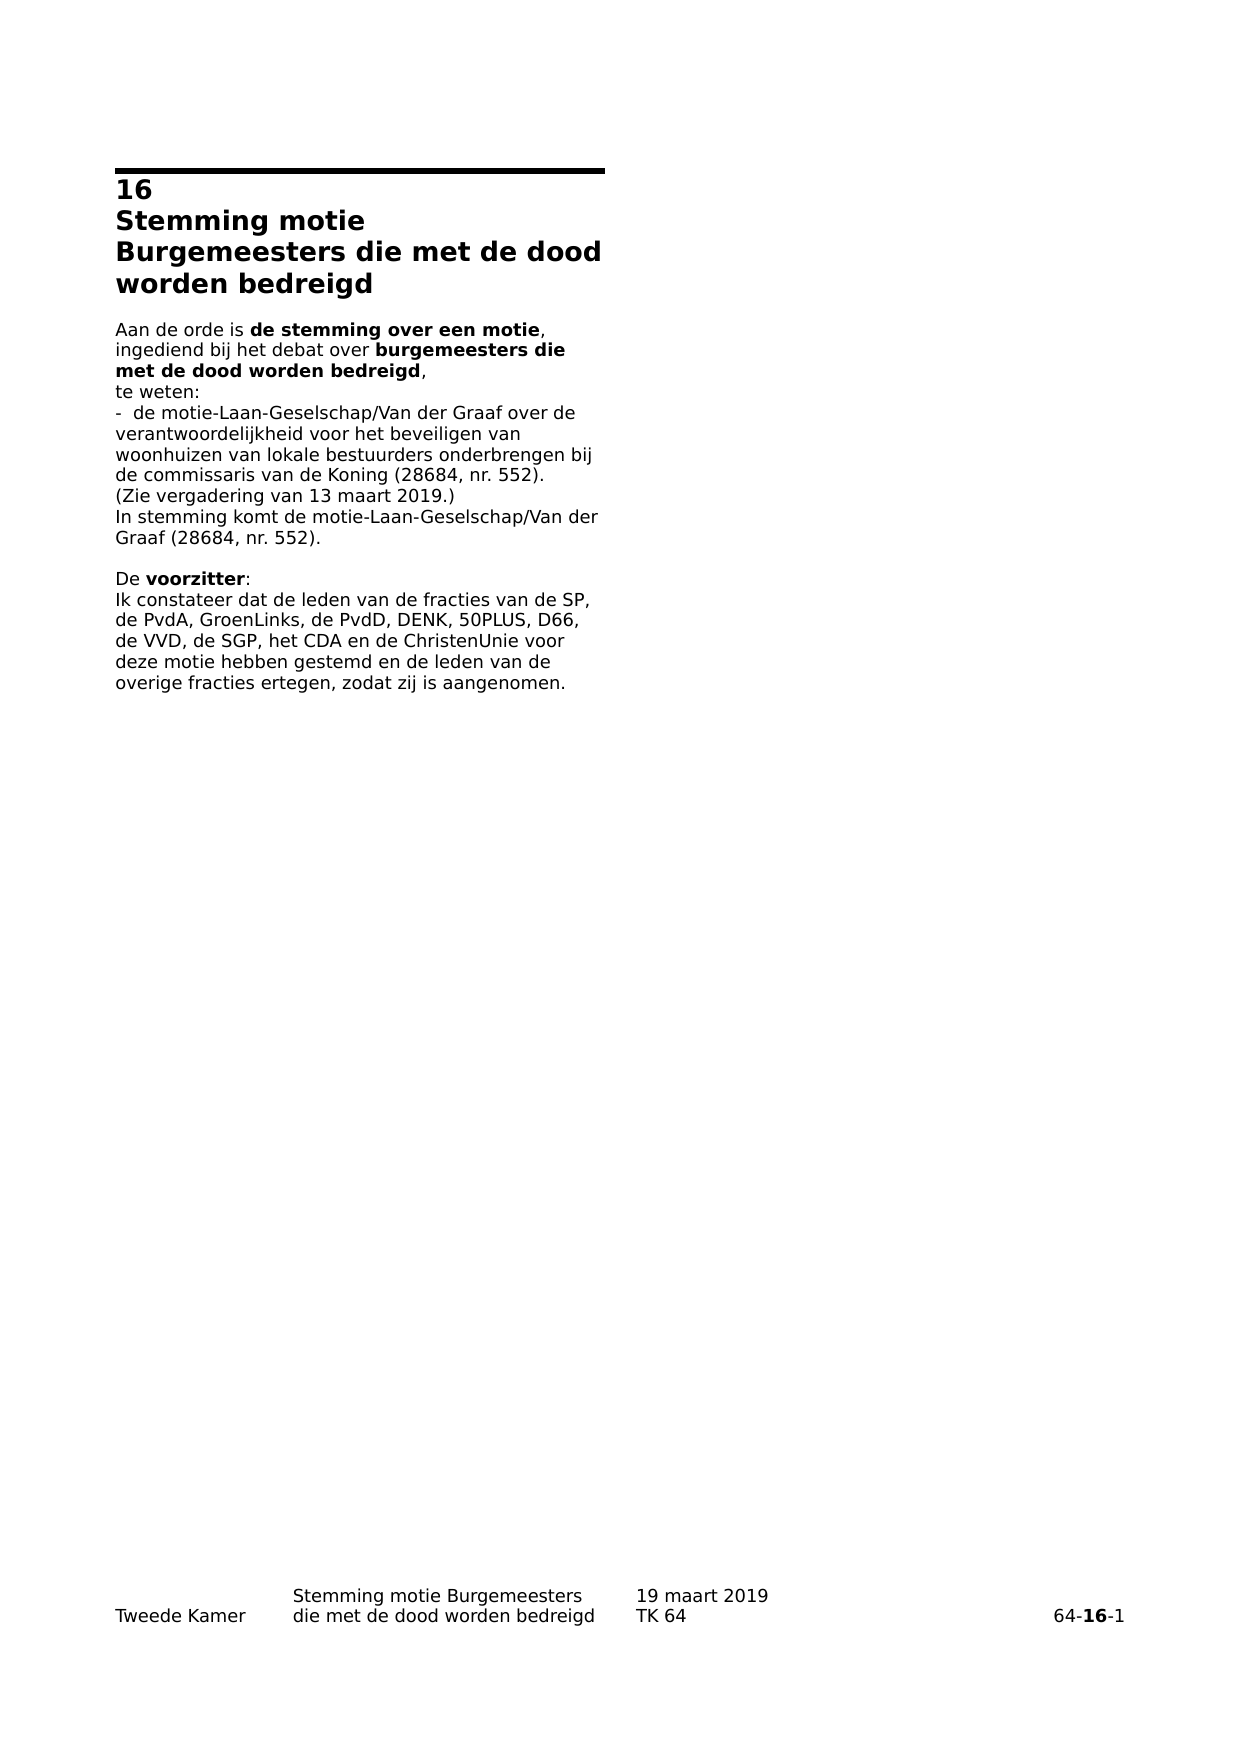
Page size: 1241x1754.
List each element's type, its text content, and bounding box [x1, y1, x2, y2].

text Aan de orde is de stemming over een motie, ingediend bij het debat over burgemeesters die met de dood worden bedreigd, [115, 319, 605, 382]
list de motie-Laan-Geselschap/Van der Graaf over de verantwoordelijkheid voor het beveiligen van woonhuizen van lokale bestuurders onderbrengen bij de commissaris van de Koning (28684, nr. 552). [115, 403, 605, 486]
text Ik constateer dat de leden van de fracties van de SP, de PvdA, GroenLinks, de PvdD, DENK, 50PLUS, D66, de VVD, de SGP, het CDA en de ChristenUnie voor deze motie hebben gestemd en de leden van de overige fracties ertegen, zodat zij is aangenomen. [115, 589, 605, 693]
text (Zie vergadering van 13 maart 2019.) [115, 486, 605, 507]
text De voorzitter: [115, 568, 605, 589]
title 16 Stemming motie Burgemeesters die met de dood worden bedreigd [115, 174, 605, 299]
text te weten: [115, 382, 605, 403]
text In stemming komt de motie-Laan-Geselschap/Van der Graaf (28684, nr. 552). [115, 507, 605, 548]
